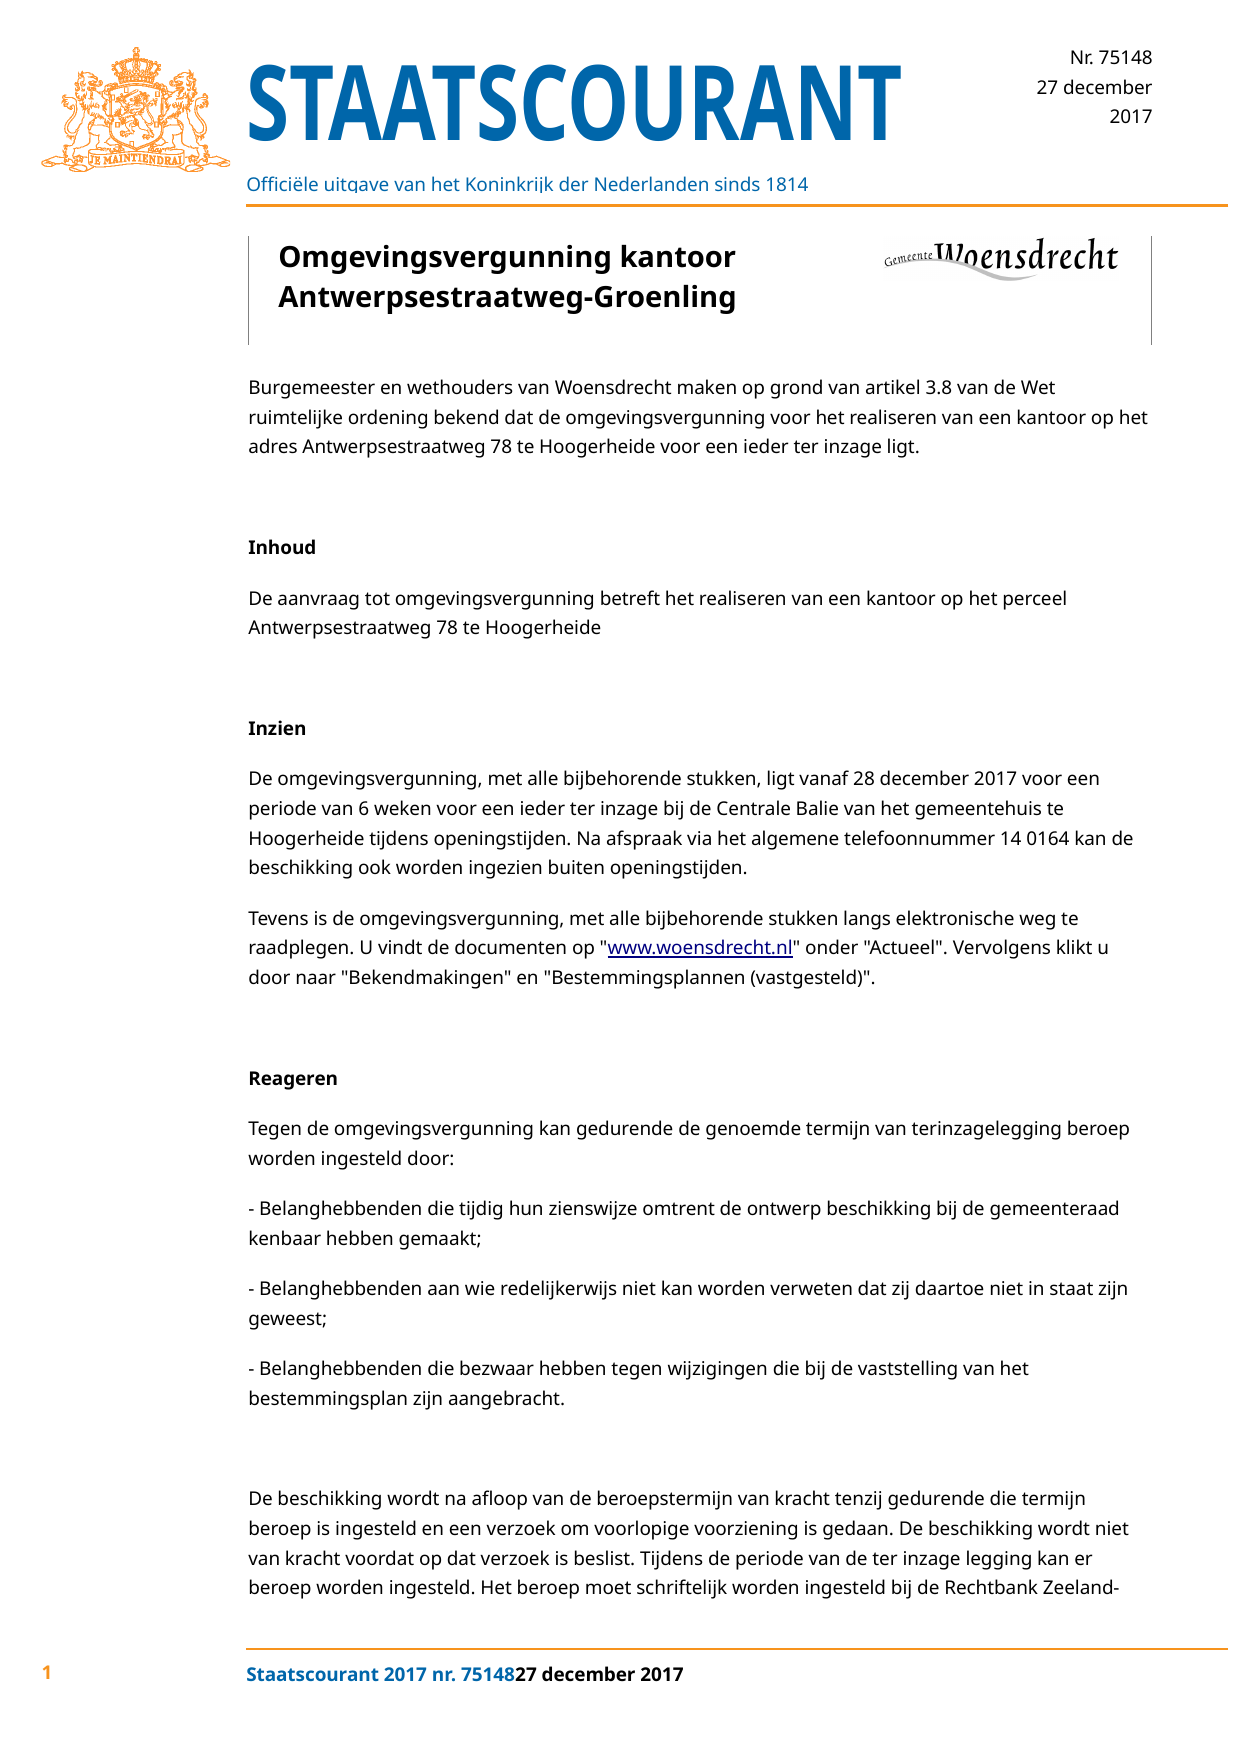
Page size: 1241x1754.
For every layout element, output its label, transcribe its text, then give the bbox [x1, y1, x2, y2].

picture [882, 236, 1119, 281]
text Inhoud [248, 534, 1152, 560]
text Tegen de omgevingsvergunning kan gedurende de genoemde termijn van terinzagelegging beroep worden ingesteld door: [248, 1115, 1152, 1170]
text Burgemeester en wethouders van Woensdrecht maken op grond van artikel 3.8 van de Wet ruimtelijke ordening bekend dat de omgevingsvergunning voor het realiseren van een kantoor op het adres Antwerpsestraatweg 78 te Hoogerheide voor een ieder ter inzage ligt. [248, 374, 1152, 459]
text De beschikking wordt na afloop van de beroepstermijn van kracht tenzij gedurende die termijn beroep is ingesteld en een verzoek om voorlopige voorziening is gedaan. De beschikking wordt niet van kracht voordat op dat verzoek is beslist. Tijdens de periode van de ter inzage legging kan er beroep worden ingesteld. Het beroep moet schriftelijk worden ingesteld bij de Rechtbank Zeeland- [248, 1486, 1152, 1600]
text De aanvraag tot omgevingsvergunning betreft het realiseren van een kantoor op het perceel Antwerpsestraatweg 78 te Hoogerheide [248, 585, 1152, 640]
text Tevens is de omgevingsvergunning, met alle bijbehorende stukken langs elektronische weg te raadplegen. U vindt de documenten op "www.woensdrecht.nl" onder "Actueel". Vervolgens klikt u door naar "Bekendmakingen" en "Bestemmingsplannen (vastgesteld)". [248, 905, 1152, 989]
text Reageren [248, 1065, 1152, 1090]
text De omgevingsvergunning, met alle bijbehorende stukken, ligt vanaf 28 december 2017 voor een periode van 6 weken voor een ieder ter inzage bij de Centrale Balie van het gemeentehuis te Hoogerheide tijdens openingstijden. Na afspraak via het algemene telefoonnummer 14 0164 kan de beschikking ook worden ingezien buiten openingstijden. [248, 766, 1152, 880]
text - Belanghebbenden aan wie redelijkerwijs niet kan worden verweten dat zij daartoe niet in staat zijn geweest; [248, 1275, 1152, 1330]
table_header [850, 236, 1151, 345]
text - Belanghebbenden die bezwaar hebben tegen wijzigingen die bij de vaststelling van het bestemmingsplan zijn aangebracht. [248, 1355, 1152, 1410]
text Inzien [248, 715, 1152, 741]
table_header Omgevingsvergunning kantoor Antwerpsestraatweg-Groenling [249, 236, 850, 345]
picture [41, 47, 231, 172]
text - Belanghebbenden die tijdig hun zienswijze omtrent de ontwerp beschikking bij de gemeenteraad kenbaar hebben gemaakt; [248, 1195, 1152, 1250]
